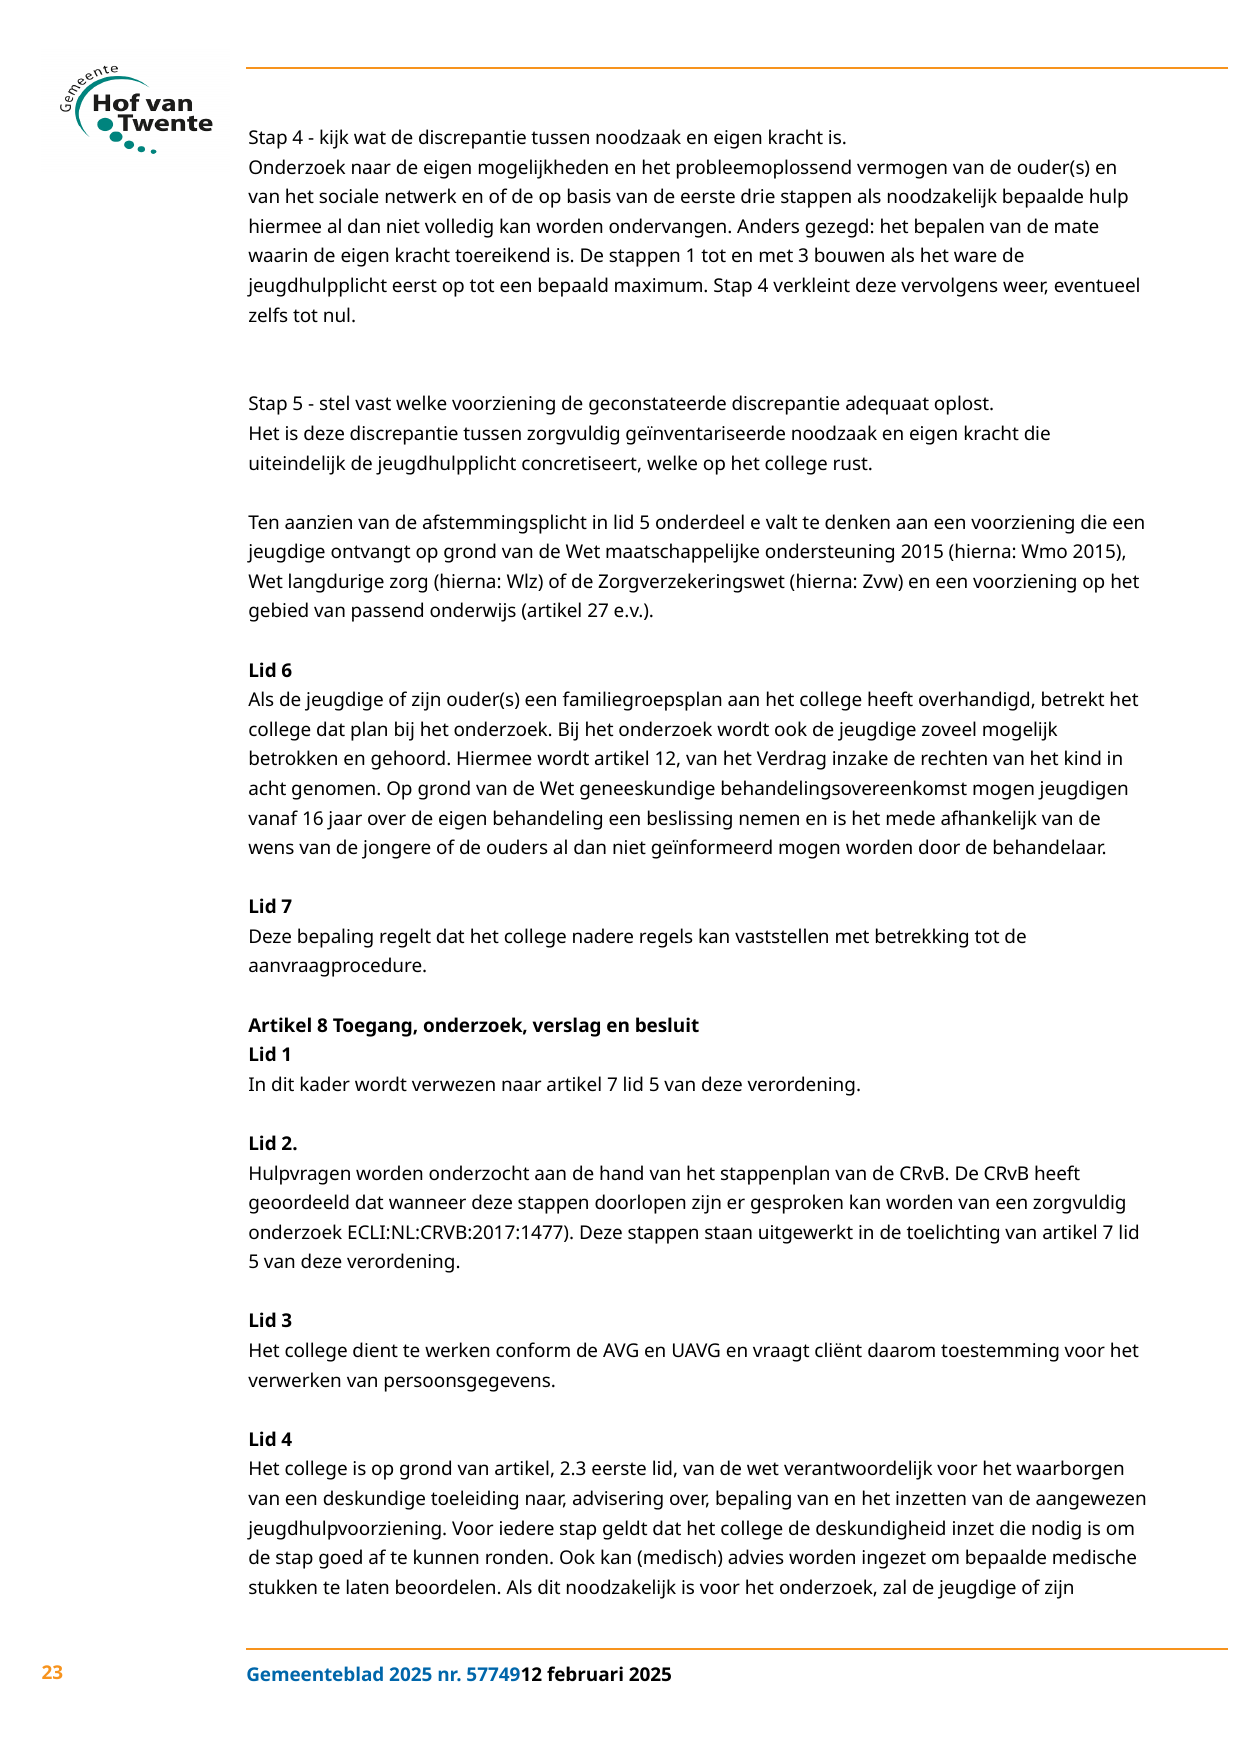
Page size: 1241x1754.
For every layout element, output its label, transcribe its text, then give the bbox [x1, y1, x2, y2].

text Lid 1 [248, 1041, 1152, 1067]
text Onderzoek naar de eigen mogelijkheden en het probleemoplossend vermogen van de ouder(s) en van het sociale netwerk en of de op basis van de eerste drie stappen als noodzakelijk bepaalde hulp hiermee al dan niet volledig kan worden ondervangen. Anders gezegd: het bepalen van de mate waarin de eigen kracht toereikend is. De stappen 1 tot en met 3 bouwen als het ware de jeugdhulpplicht eerst op tot een bepaald maximum. Stap 4 verkleint deze vervolgens weer, eventueel zelfs tot nul. [248, 154, 1152, 328]
text Artikel 8 Toegang, onderzoek, verslag en besluit [248, 1012, 1152, 1038]
text Lid 6 [248, 657, 1152, 683]
picture [41, 47, 231, 172]
text Lid 4 [248, 1426, 1152, 1452]
text Ten aanzien van de afstemmingsplicht in lid 5 onderdeel e valt te denken aan een voorziening die een jeugdige ontvangt op grond van de Wet maatschappelijke ondersteuning 2015 (hierna: Wmo 2015), Wet langdurige zorg (hierna: Wlz) of de Zorgverzekeringswet (hierna: Zvw) en een voorziening op het gebied van passend onderwijs (artikel 27 e.v.). [248, 509, 1152, 623]
text Deze bepaling regelt dat het college nadere regels kan vaststellen met betrekking tot de aanvraagprocedure. [248, 923, 1152, 978]
text Het college dient te werken conform de AVG en UAVG en vraagt cliënt daarom toestemming voor het verwerken van persoonsgegevens. [248, 1337, 1152, 1393]
text Stap 5 - stel vast welke voorziening de geconstateerde discrepantie adequaat oplost. [248, 391, 1152, 416]
text Lid 3 [248, 1308, 1152, 1333]
text In dit kader wordt verwezen naar artikel 7 lid 5 van deze verordening. [248, 1071, 1152, 1097]
text Stap 4 - kijk wat de discrepantie tussen noodzaak en eigen kracht is. [248, 124, 1152, 150]
text Het college is op grond van artikel, 2.3 eerste lid, van de wet verantwoordelijk voor het waarborgen van een deskundige toeleiding naar, advisering over, bepaling van en het inzetten van de aangewezen jeugdhulpvoorziening. Voor iedere stap geldt dat het college de deskundigheid inzet die nodig is om de stap goed af te kunnen ronden. Ook kan (medisch) advies worden ingezet om bepaalde medische stukken te laten beoordelen. Als dit noodzakelijk is voor het onderzoek, zal de jeugdige of zijn [248, 1456, 1152, 1600]
text Lid 2. [248, 1130, 1152, 1156]
text Lid 7 [248, 893, 1152, 919]
text Als de jeugdige of zijn ouder(s) een familiegroepsplan aan het college heeft overhandigd, betrekt het college dat plan bij het onderzoek. Bij het onderzoek wordt ook de jeugdige zoveel mogelijk betrokken en gehoord. Hiermee wordt artikel 12, van het Verdrag inzake de rechten van het kind in acht genomen. Op grond van de Wet geneeskundige behandelingsovereenkomst mogen jeugdigen vanaf 16 jaar over de eigen behandeling een beslissing nemen en is het mede afhankelijk van de wens van de jongere of de ouders al dan niet geïnformeerd mogen worden door de behandelaar. [248, 686, 1152, 860]
text Het is deze discrepantie tussen zorgvuldig geïnventariseerde noodzaak en eigen kracht die uiteindelijk de jeugdhulpplicht concretiseert, welke op het college rust. [248, 420, 1152, 476]
text Hulpvragen worden onderzocht aan de hand van het stappenplan van de CRvB. De CRvB heeft geoordeeld dat wanneer deze stappen doorlopen zijn er gesproken kan worden van een zorgvuldig onderzoek ECLI:NL:CRVB:2017:1477). Deze stappen staan uitgewerkt in de toelichting van artikel 7 lid 5 van deze verordening. [248, 1160, 1152, 1274]
